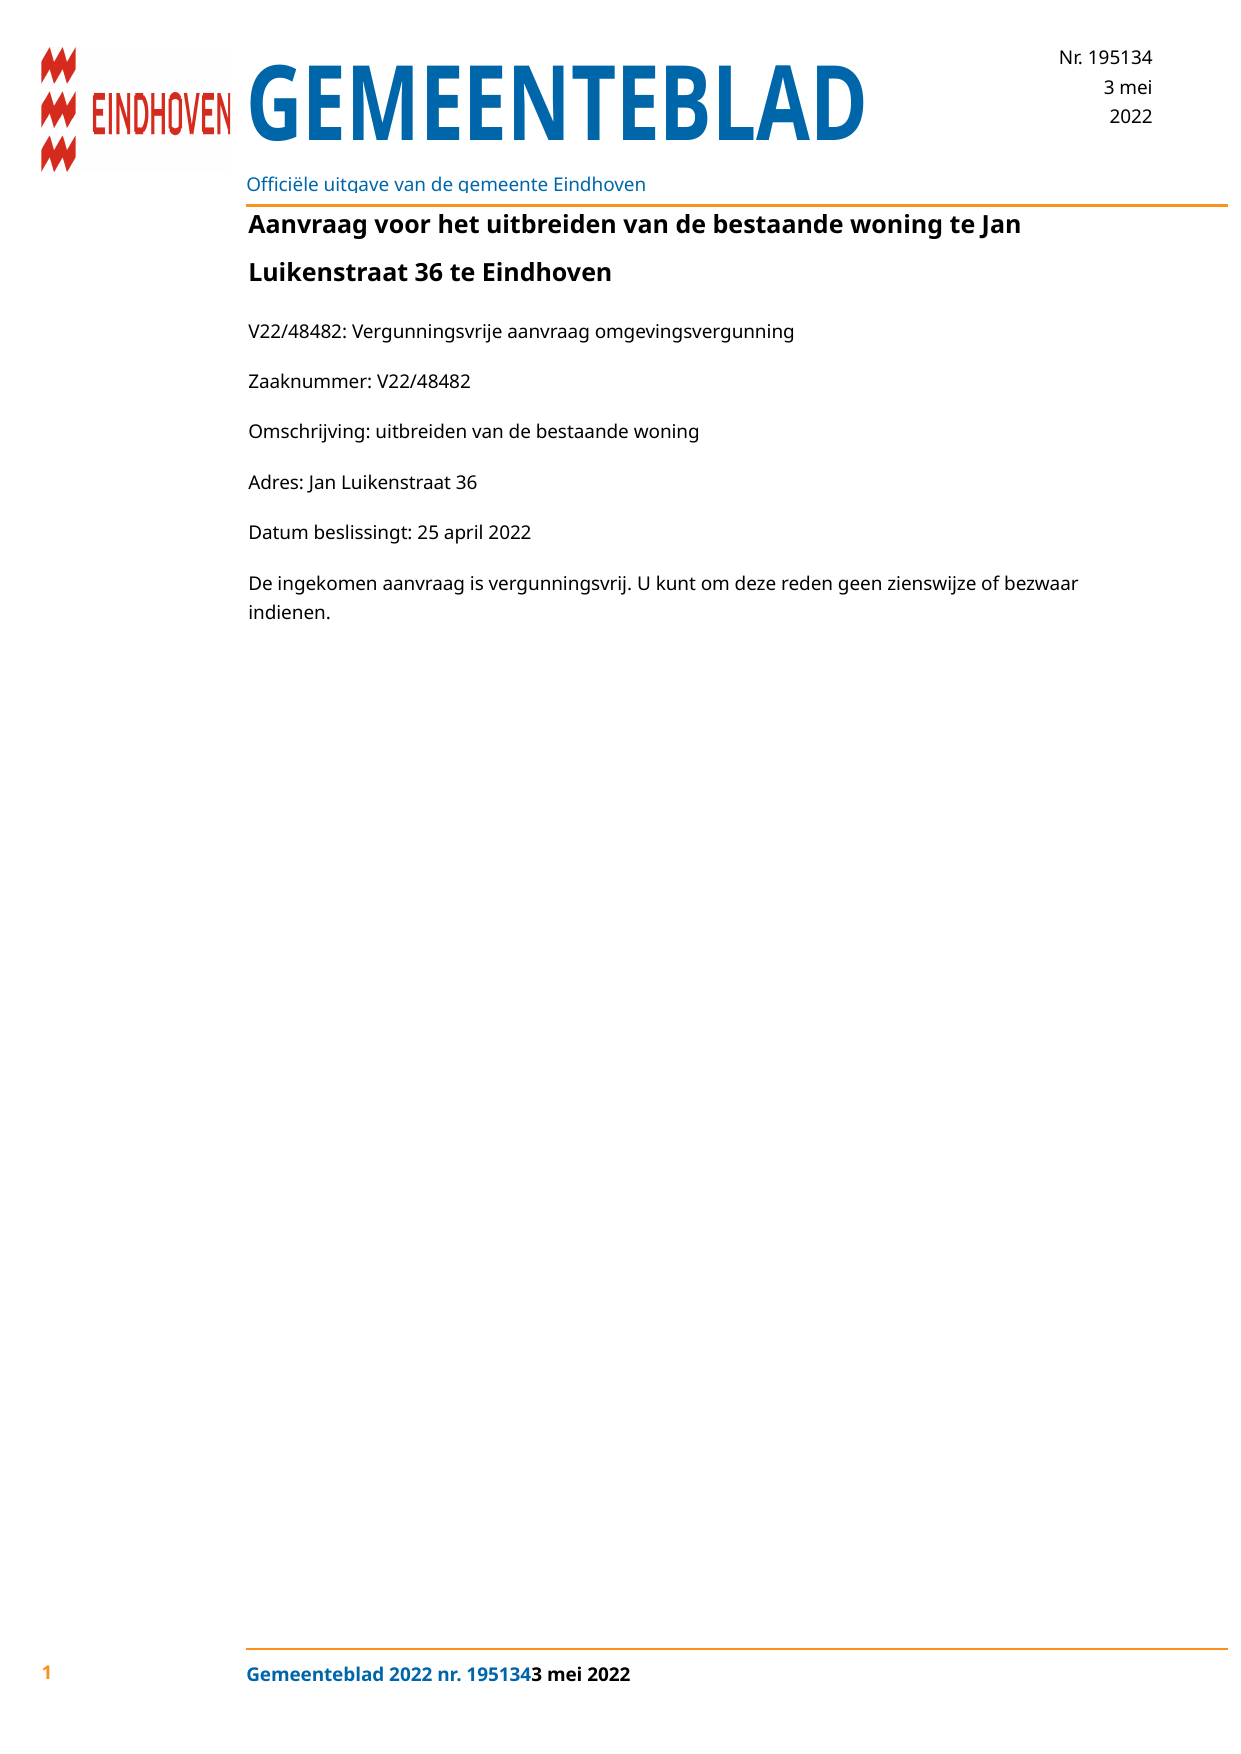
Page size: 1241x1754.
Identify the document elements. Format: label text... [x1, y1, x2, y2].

text Aanvraag voor het uitbreiden van de bestaande woning te Jan Luikenstraat 36 te Eindhoven [248, 207, 1152, 288]
text V22/48482: Vergunningsvrije aanvraag omgevingsvergunning [248, 318, 1152, 344]
text Adres: Jan Luikenstraat 36 [248, 469, 1152, 495]
text Omschrijving: uitbreiden van de bestaande woning [248, 419, 1152, 444]
picture [41, 47, 231, 172]
text De ingekomen aanvraag is vergunningsvrij. U kunt om deze reden geen zienswijze of bezwaar indienen. [248, 570, 1152, 625]
text Zaaknummer: V22/48482 [248, 368, 1152, 394]
text Datum beslissingt: 25 april 2022 [248, 519, 1152, 545]
